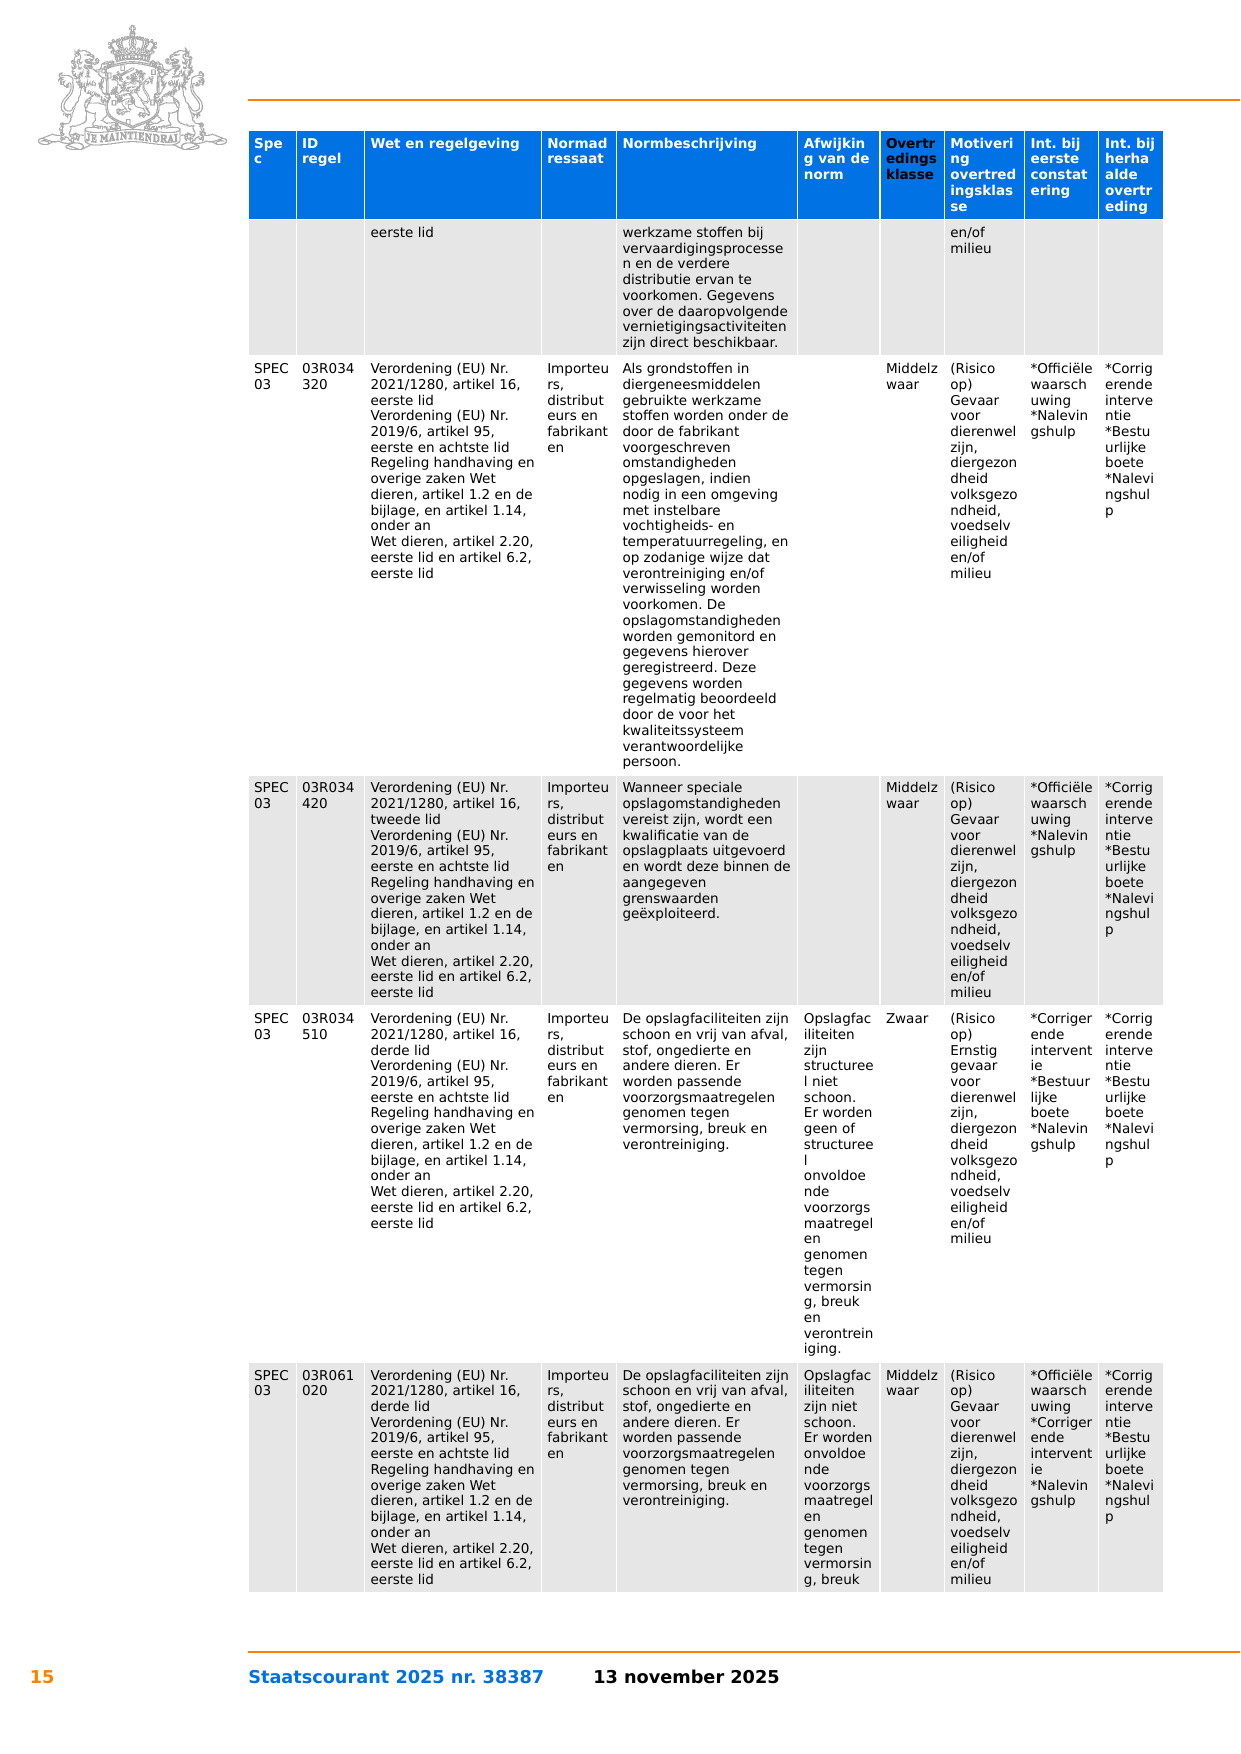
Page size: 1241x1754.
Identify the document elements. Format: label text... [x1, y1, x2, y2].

table_cell (Risico op) Gevaar voor dierenwelzijn, diergezondheid volksgezondheid, voedselveiligheid en/of milieu [945, 776, 1024, 1005]
table_cell *Officiële waarschuwing *Nalevingshulp [1025, 776, 1098, 1005]
table_cell Importeurs, distributeurs en fabrikanten [542, 1006, 616, 1362]
table_cell *Officiële waarschuwing *Nalevingshulp [1025, 356, 1098, 774]
table_cell Importeurs, distributeurs en fabrikanten [542, 356, 616, 774]
table_cell *Corrigerende interventie *Bestuurlijke boete *Nalevingshulp [1099, 776, 1163, 1005]
table_cell Zwaar [881, 1006, 944, 1362]
table_cell [1099, 220, 1163, 355]
table_cell 03R034510 [297, 1006, 364, 1362]
table_cell SPEC03 [249, 1363, 296, 1592]
table_cell Opslagfaciliteiten zijn structureel niet schoon. Er worden geen of structureel onvoldoende voorzorgsmaatregelen genomen tegen vermorsing, breuk en verontreiniging. [798, 1006, 879, 1362]
table_header Afwijking van de norm [798, 131, 879, 219]
table_cell [249, 220, 296, 355]
table_header Int. bij herhaalde overtreding [1099, 131, 1163, 219]
table_cell Verordening (EU) Nr. 2021/1280, artikel 16, tweede lid Verordening (EU) Nr. 2019/6, artikel 95, eerste en achtste lid Regeling handhaving en overige zaken Wet dieren, artikel 1.2 en de bijlage, en artikel 1.14, onder an Wet dieren, artikel 2.20, eerste lid en artikel 6.2, eerste lid [365, 776, 541, 1005]
table_cell eerste lid [365, 220, 541, 355]
table_cell De opslagfaciliteiten zijn schoon en vrij van afval, stof, ongedierte en andere dieren. Er worden passende voorzorgsmaatregelen genomen tegen vermorsing, breuk en verontreiniging. [617, 1363, 797, 1592]
table_cell 03R061020 [297, 1363, 364, 1592]
picture [38, 25, 227, 150]
table_header Overtredingsklasse [881, 131, 944, 219]
table_cell SPEC03 [249, 356, 296, 774]
table_cell Verordening (EU) Nr. 2021/1280, artikel 16, eerste lid Verordening (EU) Nr. 2019/6, artikel 95, eerste en achtste lid Regeling handhaving en overige zaken Wet dieren, artikel 1.2 en de bijlage, en artikel 1.14, onder an Wet dieren, artikel 2.20, eerste lid en artikel 6.2, eerste lid [365, 356, 541, 774]
table_cell [1025, 220, 1098, 355]
table_cell Wanneer speciale opslagomstandigheden vereist zijn, wordt een kwalificatie van de opslagplaats uitgevoerd en wordt deze binnen de aangegeven grenswaarden geëxploiteerd. [617, 776, 797, 1005]
table_cell Als grondstoffen in diergeneesmiddelen gebruikte werkzame stoffen worden onder de door de fabrikant voorgeschreven omstandigheden opgeslagen, indien nodig in een omgeving met instelbare vochtigheids- en temperatuurregeling, en op zodanige wijze dat verontreiniging en/of verwisseling worden voorkomen. De opslagomstandigheden worden gemonitord en gegevens hierover geregistreerd. Deze gegevens worden regelmatig beoordeeld door de voor het kwaliteitssysteem verantwoordelijke persoon. [617, 356, 797, 774]
table_cell 03R034320 [297, 356, 364, 774]
table_cell Middelzwaar [881, 356, 944, 774]
table_header Int. bij eerste constatering [1025, 131, 1098, 219]
table_cell (Risico op) Gevaar voor dierenwelzijn, diergezondheid volksgezondheid, voedselveiligheid en/of milieu [945, 356, 1024, 774]
table_cell [297, 220, 364, 355]
table_header Normbeschrijving [617, 131, 797, 219]
table_cell Verordening (EU) Nr. 2021/1280, artikel 16, derde lid Verordening (EU) Nr. 2019/6, artikel 95, eerste en achtste lid Regeling handhaving en overige zaken Wet dieren, artikel 1.2 en de bijlage, en artikel 1.14, onder an Wet dieren, artikel 2.20, eerste lid en artikel 6.2, eerste lid [365, 1363, 541, 1592]
table_header Motivering overtredingsklasse [945, 131, 1024, 219]
table_cell Middelzwaar [881, 776, 944, 1005]
table_cell *Officiële waarschuwing *Corrigerende interventie *Nalevingshulp [1025, 1363, 1098, 1592]
table_cell [798, 220, 879, 355]
table_cell Opslagfaciliteiten zijn niet schoon. Er worden onvoldoende voorzorgsmaatregelen genomen tegen vermorsing, breuk [798, 1363, 879, 1592]
table_cell en/of milieu [945, 220, 1024, 355]
table_cell *Corrigerende interventie *Bestuurlijke boete *Nalevingshulp [1025, 1006, 1098, 1362]
table_header Normadressaat [542, 131, 616, 219]
table_cell Importeurs, distributeurs en fabrikanten [542, 1363, 616, 1592]
table_header Spec [249, 131, 296, 219]
table_header ID regel [297, 131, 364, 219]
table_cell [798, 356, 879, 774]
table_cell [881, 220, 944, 355]
table_header Wet en regelgeving [365, 131, 541, 219]
table_cell werkzame stoffen bij vervaardigingsprocessen en de verdere distributie ervan te voorkomen. Gegevens over de daaropvolgende vernietigingsactiviteiten zijn direct beschikbaar. [617, 220, 797, 355]
table_cell *Corrigerende interventie *Bestuurlijke boete *Nalevingshulp [1099, 1006, 1163, 1362]
table_cell De opslagfaciliteiten zijn schoon en vrij van afval, stof, ongedierte en andere dieren. Er worden passende voorzorgsmaatregelen genomen tegen vermorsing, breuk en verontreiniging. [617, 1006, 797, 1362]
table_cell [798, 776, 879, 1005]
table_cell SPEC03 [249, 1006, 296, 1362]
table_cell 03R034420 [297, 776, 364, 1005]
table_cell *Corrigerende interventie *Bestuurlijke boete *Nalevingshulp [1099, 356, 1163, 774]
table_cell *Corrigerende interventie *Bestuurlijke boete *Nalevingshulp [1099, 1363, 1163, 1592]
table_cell [542, 220, 616, 355]
table_cell Importeurs, distributeurs en fabrikanten [542, 776, 616, 1005]
table_cell Verordening (EU) Nr. 2021/1280, artikel 16, derde lid Verordening (EU) Nr. 2019/6, artikel 95, eerste en achtste lid Regeling handhaving en overige zaken Wet dieren, artikel 1.2 en de bijlage, en artikel 1.14, onder an Wet dieren, artikel 2.20, eerste lid en artikel 6.2, eerste lid [365, 1006, 541, 1362]
table_cell (Risico op) Gevaar voor dierenwelzijn, diergezondheid volksgezondheid, voedselveiligheid en/of milieu [945, 1363, 1024, 1592]
table_cell (Risico op) Ernstig gevaar voor dierenwelzijn, diergezondheid volksgezondheid, voedselveiligheid en/of milieu [945, 1006, 1024, 1362]
table_cell SPEC03 [249, 776, 296, 1005]
table_cell Middelzwaar [881, 1363, 944, 1592]
